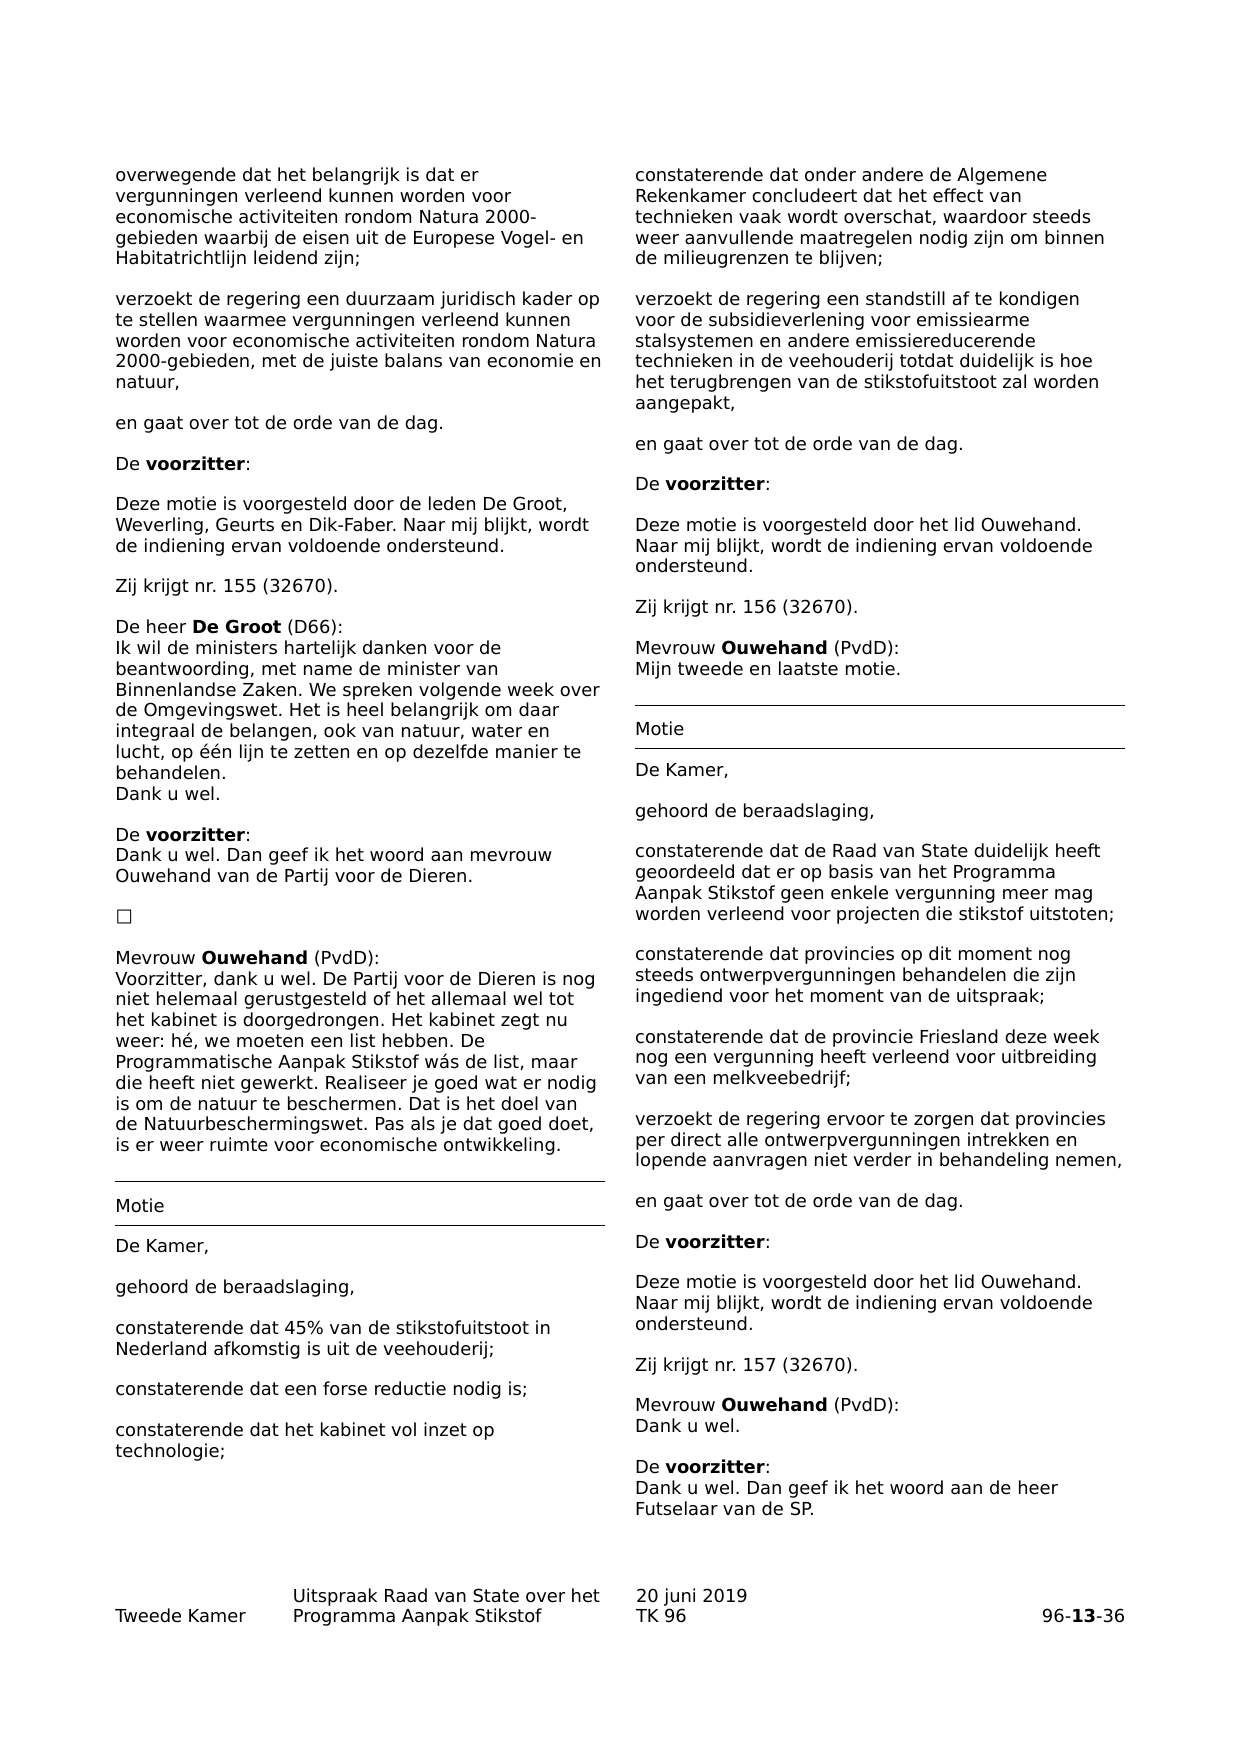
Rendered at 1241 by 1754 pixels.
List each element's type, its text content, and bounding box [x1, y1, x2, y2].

text De voorzitter: [635, 474, 1125, 495]
text De voorzitter: [115, 453, 605, 474]
text De voorzitter: [635, 1232, 1125, 1252]
text Deze motie is voorgesteld door de leden De Groot, Weverling, Geurts en Dik-Faber. Naar mij blijkt, wordt de indiening ervan voldoende ondersteund. [115, 494, 605, 556]
text Ik wil de ministers hartelijk danken voor de beantwoording, met name de minister van Binnenlandse Zaken. We spreken volgende week over de Omgevingswet. Het is heel belangrijk om daar integraal de belangen, ook van natuur, water en lucht, op één lijn te zetten en op dezelfde manier te behandelen. [115, 638, 605, 783]
text gehoord de beraadslaging, [115, 1277, 605, 1298]
text Deze motie is voorgesteld door het lid Ouwehand. Naar mij blijkt, wordt de indiening ervan voldoende ondersteund. [635, 515, 1125, 577]
text en gaat over tot de orde van de dag. [115, 413, 605, 433]
text De voorzitter: [635, 1457, 1125, 1477]
text Mevrouw Ouwehand (PvdD): [115, 947, 605, 968]
text overwegende dat het belangrijk is dat er vergunningen verleend kunnen worden voor economische activiteiten rondom Natura 2000-gebieden waarbij de eisen uit de Europese Vogel- en Habitatrichtlijn leidend zijn; [115, 165, 605, 269]
text Motie [115, 1196, 605, 1216]
text Dank u wel. [635, 1416, 1125, 1437]
text De Kamer, [115, 1236, 605, 1257]
text constaterende dat provincies op dit moment nog steeds ontwerpvergunningen behandelen die zijn ingediend voor het moment van de uitspraak; [635, 944, 1125, 1006]
text De Kamer, [635, 760, 1125, 781]
text constaterende dat een forse reductie nodig is; [115, 1379, 605, 1400]
text en gaat over tot de orde van de dag. [635, 1191, 1125, 1212]
text Deze motie is voorgesteld door het lid Ouwehand. Naar mij blijkt, wordt de indiening ervan voldoende ondersteund. [635, 1272, 1125, 1334]
text Mevrouw Ouwehand (PvdD): [635, 1395, 1125, 1416]
text constaterende dat de Raad van State duidelijk heeft geoordeeld dat er op basis van het Programma Aanpak Stikstof geen enkele vergunning meer mag worden verleend voor projecten die stikstof uitstoten; [635, 841, 1125, 924]
text constaterende dat het kabinet vol inzet op technologie; [115, 1420, 605, 1461]
text verzoekt de regering een duurzaam juridisch kader op te stellen waarmee vergunningen verleend kunnen worden voor economische activiteiten rondom Natura 2000-gebieden, met de juiste balans van economie en natuur, [115, 289, 605, 393]
text en gaat over tot de orde van de dag. [635, 433, 1125, 454]
text verzoekt de regering een standstill af te kondigen voor de subsidieverlening voor emissiearme stalsystemen en andere emissiereducerende technieken in de veehouderij totdat duidelijk is hoe het terugbrengen van de stikstofuitstoot zal worden aangepakt, [635, 289, 1125, 413]
text De voorzitter: [115, 824, 605, 845]
text Mijn tweede en laatste motie. [635, 658, 1125, 679]
text Zij krijgt nr. 156 (32670). [635, 597, 1125, 618]
text constaterende dat 45% van de stikstofuitstoot in Nederland afkomstig is uit de veehouderij; [115, 1318, 605, 1359]
text Mevrouw Ouwehand (PvdD): [635, 638, 1125, 658]
text ⬜ [115, 907, 605, 927]
text Zij krijgt nr. 155 (32670). [115, 576, 605, 597]
text Motie [635, 719, 1125, 740]
text Voorzitter, dank u wel. De Partij voor de Dieren is nog niet helemaal gerustgesteld of het allemaal wel tot het kabinet is doorgedrongen. Het kabinet zegt nu weer: hé, we moeten een list hebben. De Programmatische Aanpak Stikstof wás de list, maar die heeft niet gewerkt. Realiseer je goed wat er nodig is om de natuur te beschermen. Dat is het doel van de Natuurbeschermingswet. Pas als je dat goed doet, is er weer ruimte voor economische ontwikkeling. [115, 968, 605, 1156]
text gehoord de beraadslaging, [635, 801, 1125, 821]
text Dank u wel. [115, 783, 605, 804]
text De heer De Groot (D66): [115, 617, 605, 638]
text constaterende dat onder andere de Algemene Rekenkamer concludeert dat het effect van technieken vaak wordt overschat, waardoor steeds weer aanvullende maatregelen nodig zijn om binnen de milieugrenzen te blijven; [635, 165, 1125, 269]
text Zij krijgt nr. 157 (32670). [635, 1354, 1125, 1375]
text constaterende dat de provincie Friesland deze week nog een vergunning heeft verleend voor uitbreiding van een melkveebedrijf; [635, 1026, 1125, 1089]
text verzoekt de regering ervoor te zorgen dat provincies per direct alle ontwerpvergunningen intrekken en lopende aanvragen niet verder in behandeling nemen, [635, 1109, 1125, 1171]
text Dank u wel. Dan geef ik het woord aan mevrouw Ouwehand van de Partij voor de Dieren. [115, 845, 605, 887]
text Dank u wel. Dan geef ik het woord aan de heer Futselaar van de SP. [635, 1477, 1125, 1519]
